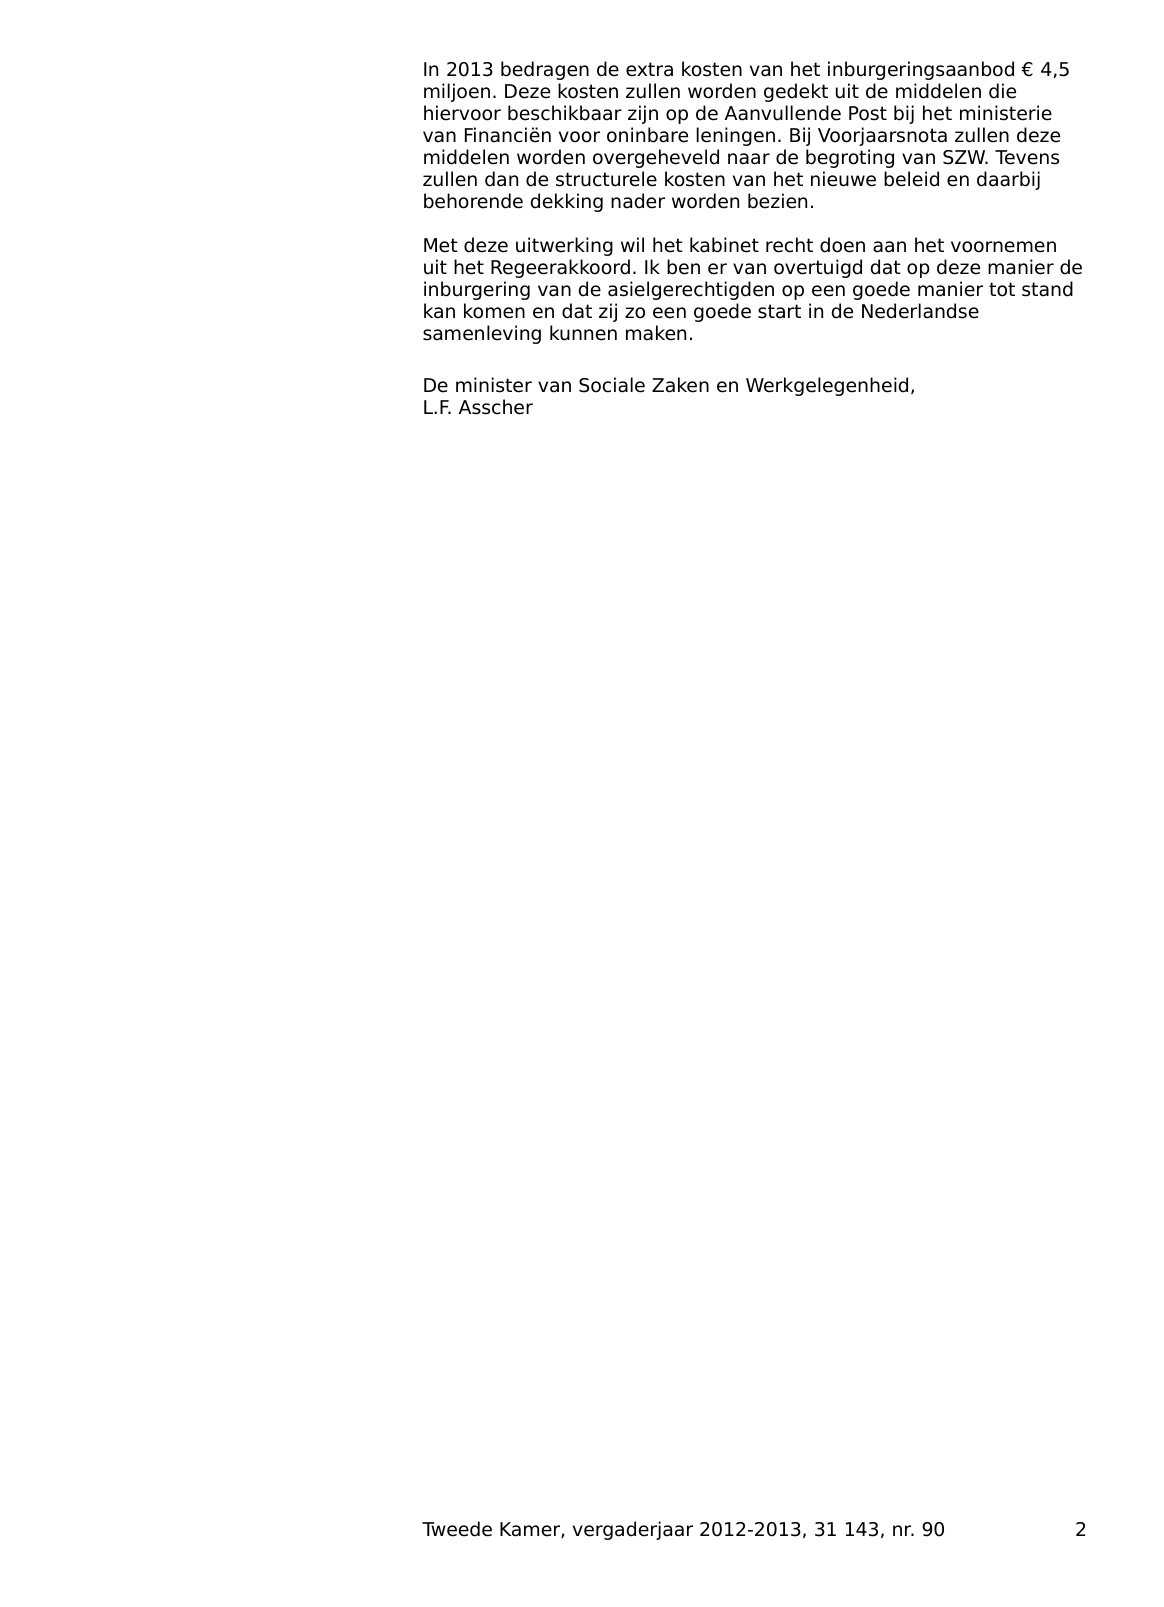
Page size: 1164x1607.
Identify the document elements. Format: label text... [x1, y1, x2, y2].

text In 2013 bedragen de extra kosten van het inburgeringsaanbod € 4,5 miljoen. Deze kosten zullen worden gedekt uit de middelen die hiervoor beschikbaar zijn op de Aanvullende Post bij het ministerie van Financiën voor oninbare leningen. Bij Voorjaarsnota zullen deze middelen worden overgeheveld naar de begroting van SZW. Tevens zullen dan de structurele kosten van het nieuwe beleid en daarbij behorende dekking nader worden bezien. [422, 59, 1087, 213]
text Met deze uitwerking wil het kabinet recht doen aan het voornemen uit het Regeerakkoord. Ik ben er van overtuigd dat op deze manier de inburgering van de asielgerechtigden op een goede manier tot stand kan komen en dat zij zo een goede start in de Nederlandse samenleving kunnen maken. [422, 235, 1087, 345]
text De minister van Sociale Zaken en Werkgelegenheid, L.F. Asscher [422, 375, 1087, 419]
